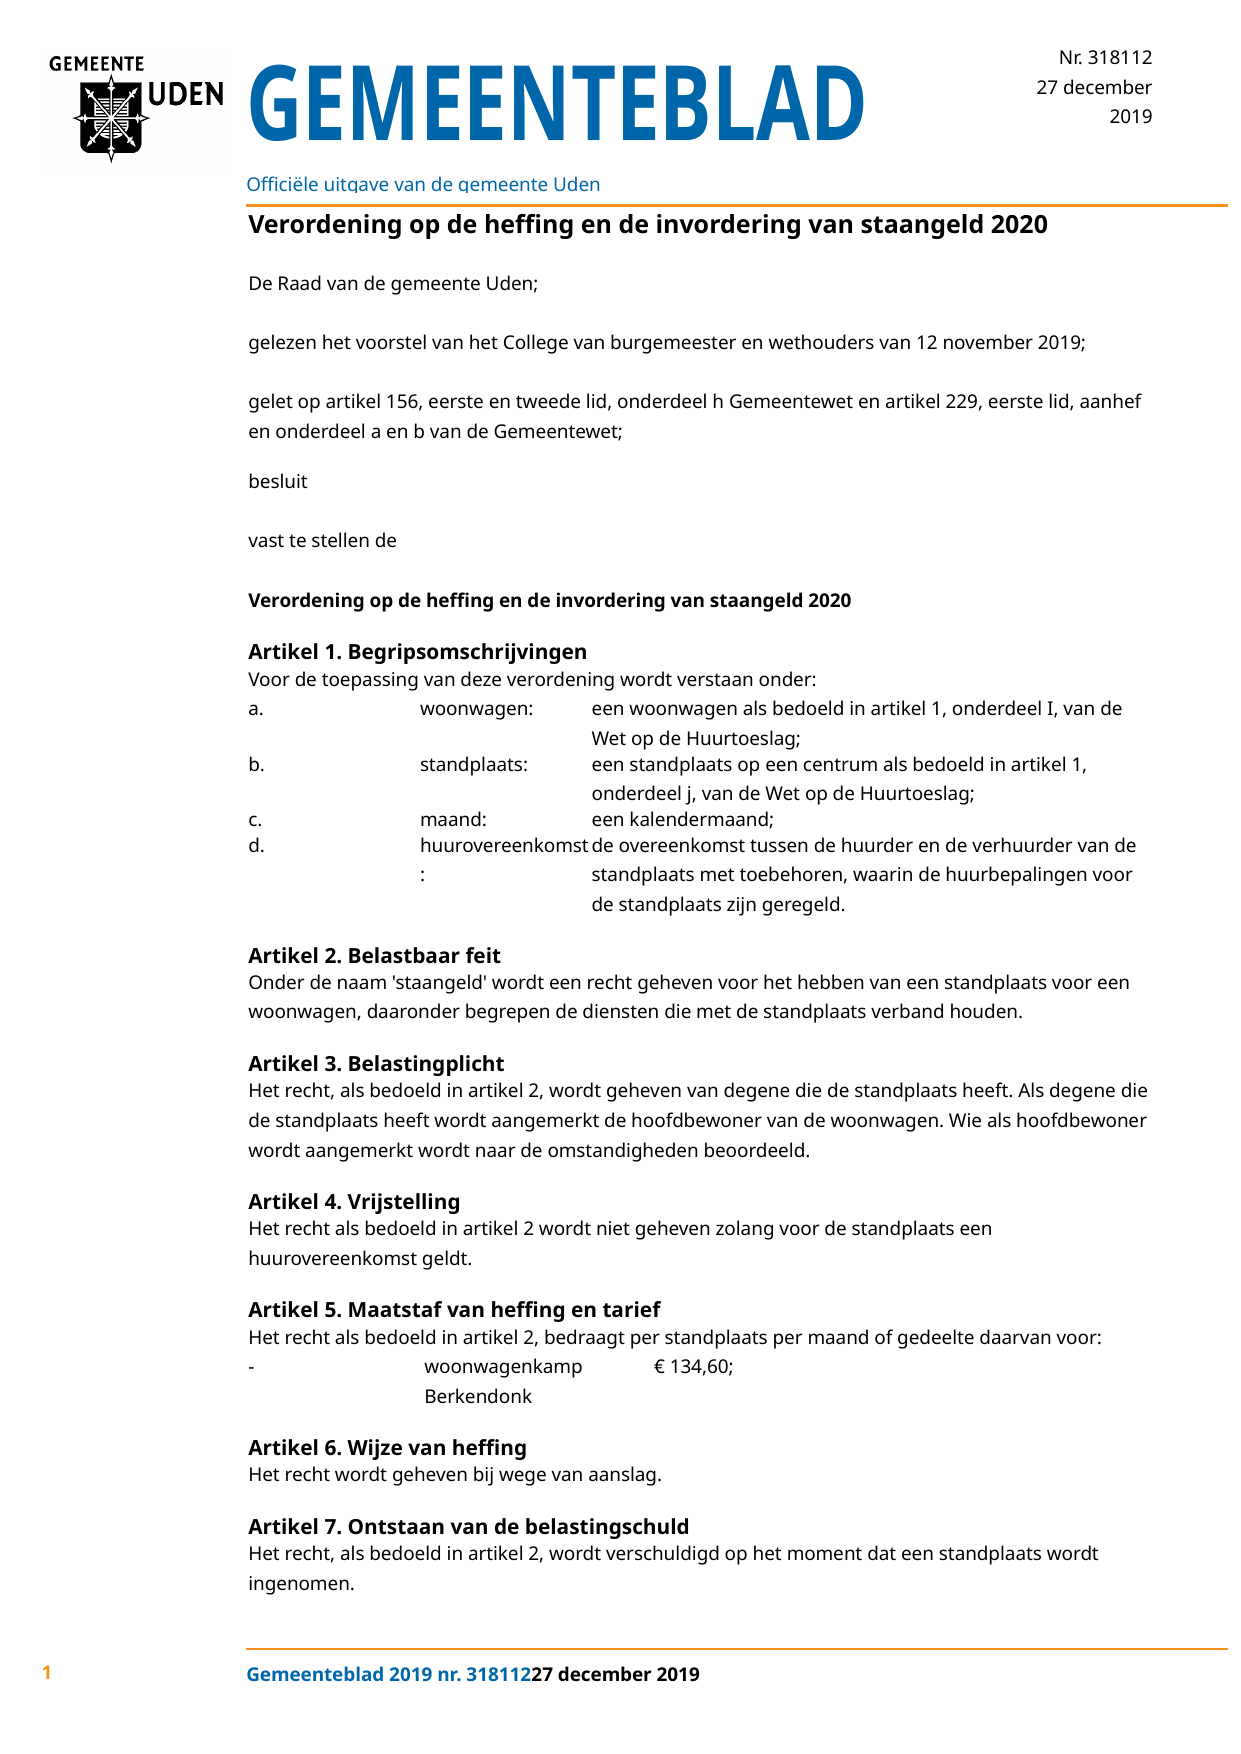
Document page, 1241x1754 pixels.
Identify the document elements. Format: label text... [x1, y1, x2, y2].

table_header € 134,60; [654, 1354, 1152, 1409]
text Het recht, als bedoeld in artikel 2, wordt verschuldigd op het moment dat een standplaats wordt ingenomen. [248, 1540, 1152, 1596]
table_header een woonwagen als bedoeld in artikel 1, onderdeel I, van de Wet op de Huurtoeslag; [591, 695, 1152, 751]
text gelezen het voorstel van het College van burgemeester en wethouders van 12 november 2019; [248, 329, 1152, 355]
table_cell de overeenkomst tussen de huurder en de verhuurder van de standplaats met toebehoren, waarin de huurbepalingen voor de standplaats zijn geregeld. [591, 832, 1152, 917]
table_cell c. [248, 806, 420, 832]
text De Raad van de gemeente Uden; [248, 270, 1152, 296]
table_cell b. [248, 751, 420, 806]
text Artikel 5. Maatstaf van heffing en tarief [248, 1296, 1152, 1324]
text Het recht wordt geheven bij wege van aanslag. [248, 1462, 1152, 1487]
text Artikel 7. Ontstaan van de belastingschuld [248, 1512, 1152, 1540]
table_header woonwagen: [420, 695, 591, 751]
text Onder de naam 'staangeld' wordt een recht geheven voor het hebben van een standplaats voor een woonwagen, daaronder begrepen de diensten die met de standplaats verband houden. [248, 969, 1152, 1024]
table_header a. [248, 695, 420, 751]
table_cell een kalendermaand; [591, 806, 1152, 832]
text gelet op artikel 156, eerste en tweede lid, onderdeel h Gemeentewet en artikel 229, eerste lid, aanhef en onderdeel a en b van de Gemeentewet; [248, 389, 1152, 444]
table_cell huurovereenkomst: [420, 832, 591, 917]
text Artikel 6. Wijze van heffing [248, 1433, 1152, 1462]
text besluit [248, 468, 1152, 494]
text Voor de toepassing van deze verordening wordt verstaan onder: [248, 666, 1152, 691]
table_cell een standplaats op een centrum als bedoeld in artikel 1, onderdeel j, van de Wet op de Huurtoeslag; [591, 751, 1152, 806]
table_header - [248, 1354, 424, 1409]
table_cell maand: [420, 806, 591, 832]
picture [41, 47, 231, 172]
text Het recht als bedoeld in artikel 2 wordt niet geheven zolang voor de standplaats een huurovereenkomst geldt. [248, 1216, 1152, 1271]
table_cell standplaats: [420, 751, 591, 806]
text Artikel 1. Begripsomschrijvingen [248, 637, 1152, 666]
text Het recht als bedoeld in artikel 2, bedraagt per standplaats per maand of gedeelte daarvan voor: [248, 1324, 1152, 1350]
text vast te stellen de [248, 528, 1152, 553]
text Artikel 3. Belastingplicht [248, 1049, 1152, 1078]
table_cell d. [248, 832, 420, 917]
table_header woonwagenkamp Berkendonk [424, 1354, 654, 1409]
text Verordening op de heffing en de invordering van staangeld 2020 [248, 587, 1152, 613]
text Verordening op de heffing en de invordering van staangeld 2020 [248, 207, 1152, 241]
text Artikel 2. Belastbaar feit [248, 941, 1152, 969]
text Het recht, als bedoeld in artikel 2, wordt geheven van degene die de standplaats heeft. Als degene die de standplaats heeft wordt aangemerkt de hoofdbewoner van de woonwagen. Wie als hoofdbewoner wordt aangemerkt wordt naar de omstandigheden beoordeeld. [248, 1078, 1152, 1162]
text Artikel 4. Vrijstelling [248, 1187, 1152, 1216]
